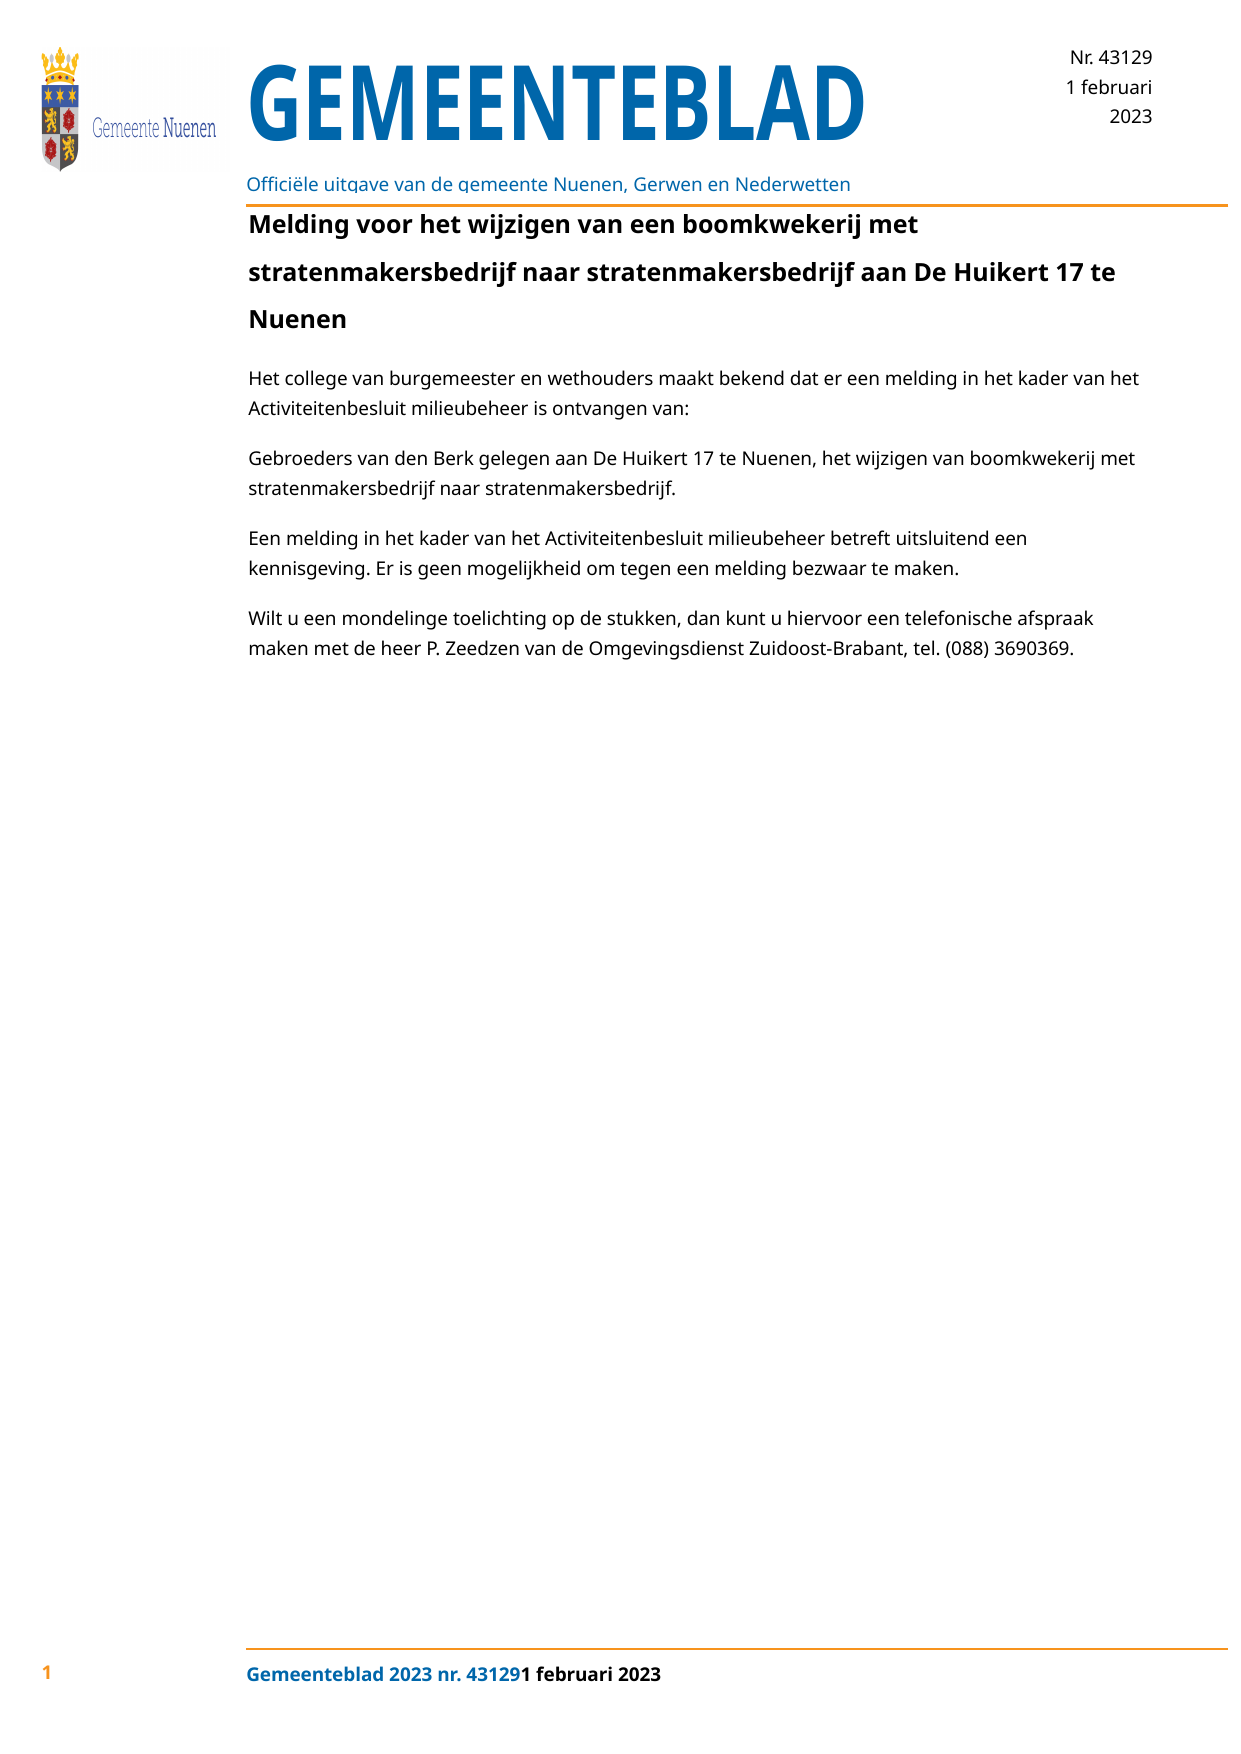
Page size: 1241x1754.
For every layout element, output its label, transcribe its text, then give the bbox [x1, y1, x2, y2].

text Melding voor het wijzigen van een boomkwekerij met stratenmakersbedrijf naar stratenmakersbedrijf aan De Huikert 17 te Nuenen [248, 207, 1152, 336]
text Een melding in het kader van het Activiteitenbesluit milieubeheer betreft uitsluitend een kennisgeving. Er is geen mogelijkheid om tegen een melding bezwaar te maken. [248, 526, 1152, 581]
text Wilt u een mondelinge toelichting op de stukken, dan kunt u hiervoor een telefonische afspraak maken met de heer P. Zeedzen van de Omgevingsdienst Zuidoost-Brabant, tel. (088) 3690369. [248, 606, 1152, 661]
text Het college van burgemeester en wethouders maakt bekend dat er een melding in het kader van het Activiteitenbesluit milieubeheer is ontvangen van: [248, 366, 1152, 421]
text Gebroeders van den Berk gelegen aan De Huikert 17 te Nuenen, het wijzigen van boomkwekerij met stratenmakersbedrijf naar stratenmakersbedrijf. [248, 446, 1152, 501]
picture [41, 47, 231, 172]
